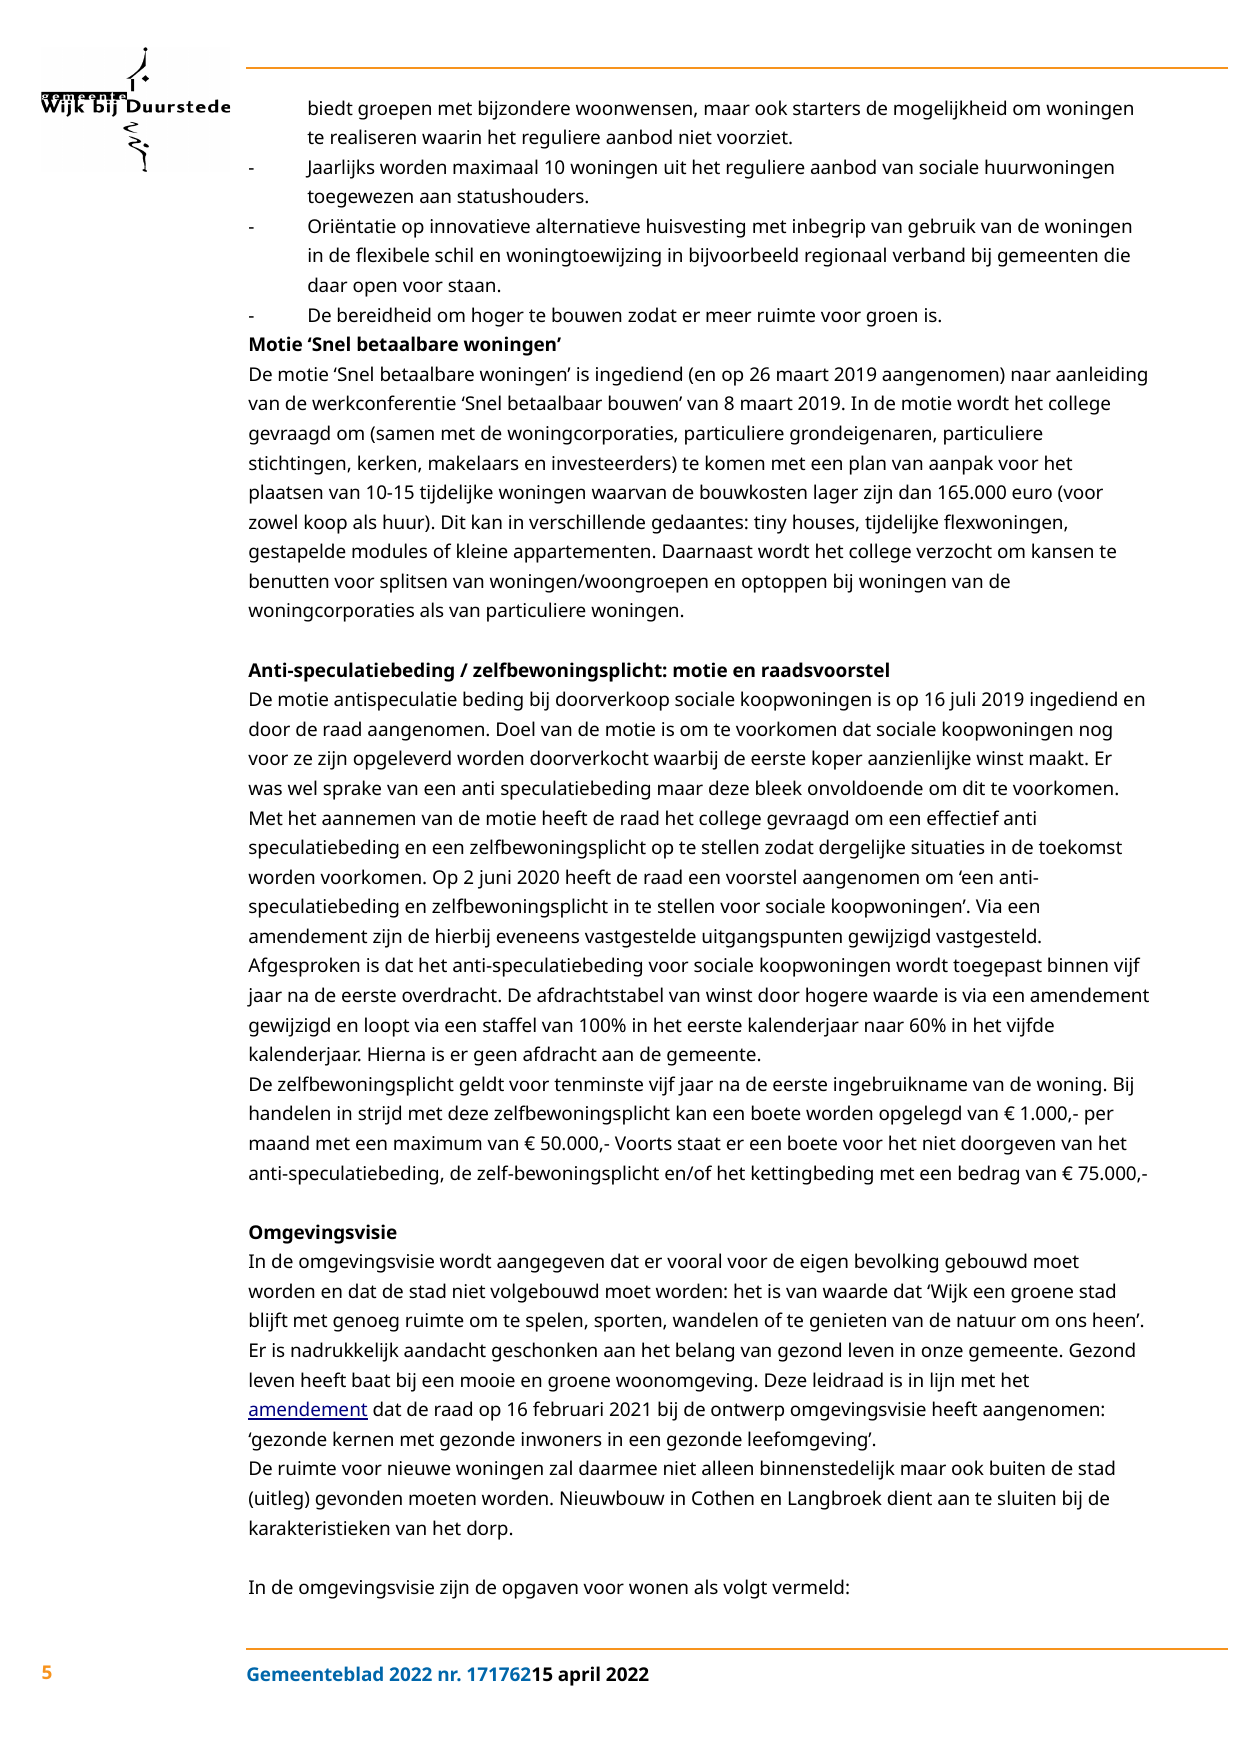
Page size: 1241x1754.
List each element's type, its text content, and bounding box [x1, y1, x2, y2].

text In de omgevingsvisie wordt aangegeven dat er vooral voor de eigen bevolking gebouwd moet worden en dat de stad niet volgebouwd moet worden: het is van waarde dat ‘Wijk een groene stad blijft met genoeg ruimte om te spelen, sporten, wandelen of te genieten van de natuur om ons heen’. Er is nadrukkelijk aandacht geschonken aan het belang van gezond leven in onze gemeente. Gezond leven heeft baat bij een mooie en groene woonomgeving. Deze leidraad is in lijn met het amendement dat de raad op 16 februari 2021 bij de ontwerp omgevingsvisie heeft aangenomen: ‘gezonde kernen met gezonde inwoners in een gezonde leefomgeving’. [248, 1248, 1152, 1452]
text De motie ‘Snel betaalbare woningen’ is ingediend (en op 26 maart 2019 aangenomen) naar aanleiding van de werkconferentie ‘Snel betaalbaar bouwen’ van 8 maart 2019. In de motie wordt het college gevraagd om (samen met de woningcorporaties, particuliere grondeigenaren, particuliere stichtingen, kerken, makelaars en investeerders) te komen met een plan van aanpak voor het plaatsen van 10-15 tijdelijke woningen waarvan de bouwkosten lager zijn dan 165.000 euro (voor zowel koop als huur). Dit kan in verschillende gedaantes: tiny houses, tijdelijke flexwoningen, gestapelde modules of kleine appartementen. Daarnaast wordt het college verzocht om kansen te benutten voor splitsen van woningen/woongroepen en optoppen bij woningen van de woningcorporaties als van particuliere woningen. [248, 361, 1152, 623]
text Anti-speculatiebeding / zelfbewoningsplicht: motie en raadsvoorstel [248, 657, 1152, 683]
list Jaarlijks worden maximaal 10 woningen uit het reguliere aanbod van sociale huurwoningen toegewezen aan statushouders. [248, 154, 1152, 209]
text De ruimte voor nieuwe woningen zal daarmee niet alleen binnenstedelijk maar ook buiten de stad (uitleg) gevonden moeten worden. Nieuwbouw in Cothen en Langbroek dient aan te sluiten bij de karakteristieken van het dorp. [248, 1456, 1152, 1541]
text In de omgevingsvisie zijn de opgaven voor wonen als volgt vermeld: [248, 1574, 1152, 1600]
picture [41, 47, 231, 172]
text Motie ‘Snel betaalbare woningen’ [248, 331, 1152, 357]
text De zelfbewoningsplicht geldt voor tenminste vijf jaar na de eerste ingebruikname van de woning. Bij handelen in strijd met deze zelfbewoningsplicht kan een boete worden opgelegd van € 1.000,- per maand met een maximum van € 50.000,- Voorts staat er een boete voor het niet doorgeven van het anti-speculatiebeding, de zelf-bewoningsplicht en/of het kettingbeding met een bedrag van € 75.000,- [248, 1071, 1152, 1186]
list Oriëntatie op innovatieve alternatieve huisvesting met inbegrip van gebruik van de woningen in de flexibele schil en woningtoewijzing in bijvoorbeeld regionaal verband bij gemeenten die daar open voor staan. [248, 213, 1152, 298]
text De motie antispeculatie beding bij doorverkoop sociale koopwoningen is op 16 juli 2019 ingediend en door de raad aangenomen. Doel van de motie is om te voorkomen dat sociale koopwoningen nog voor ze zijn opgeleverd worden doorverkocht waarbij de eerste koper aanzienlijke winst maakt. Er was wel sprake van een anti speculatiebeding maar deze bleek onvoldoende om dit te voorkomen. Met het aannemen van de motie heeft de raad het college gevraagd om een effectief anti speculatiebeding en een zelfbewoningsplicht op te stellen zodat dergelijke situaties in de toekomst worden voorkomen. Op 2 juni 2020 heeft de raad een voorstel aangenomen om ‘een anti-speculatiebeding en zelfbewoningsplicht in te stellen voor sociale koopwoningen’. Via een amendement zijn de hierbij eveneens vastgestelde uitgangspunten gewijzigd vastgesteld. Afgesproken is dat het anti-speculatiebeding voor sociale koopwoningen wordt toegepast binnen vijf jaar na de eerste overdracht. De afdrachtstabel van winst door hogere waarde is via een amendement gewijzigd en loopt via een staffel van 100% in het eerste kalenderjaar naar 60% in het vijfde kalenderjaar. Hierna is er geen afdracht aan de gemeente. [248, 686, 1152, 1067]
list biedt groepen met bijzondere woonwensen, maar ook starters de mogelijkheid om woningen te realiseren waarin het reguliere aanbod niet voorziet. [248, 95, 1152, 150]
text Omgevingsvisie [248, 1219, 1152, 1245]
list De bereidheid om hoger te bouwen zodat er meer ruimte voor groen is. [248, 302, 1152, 328]
